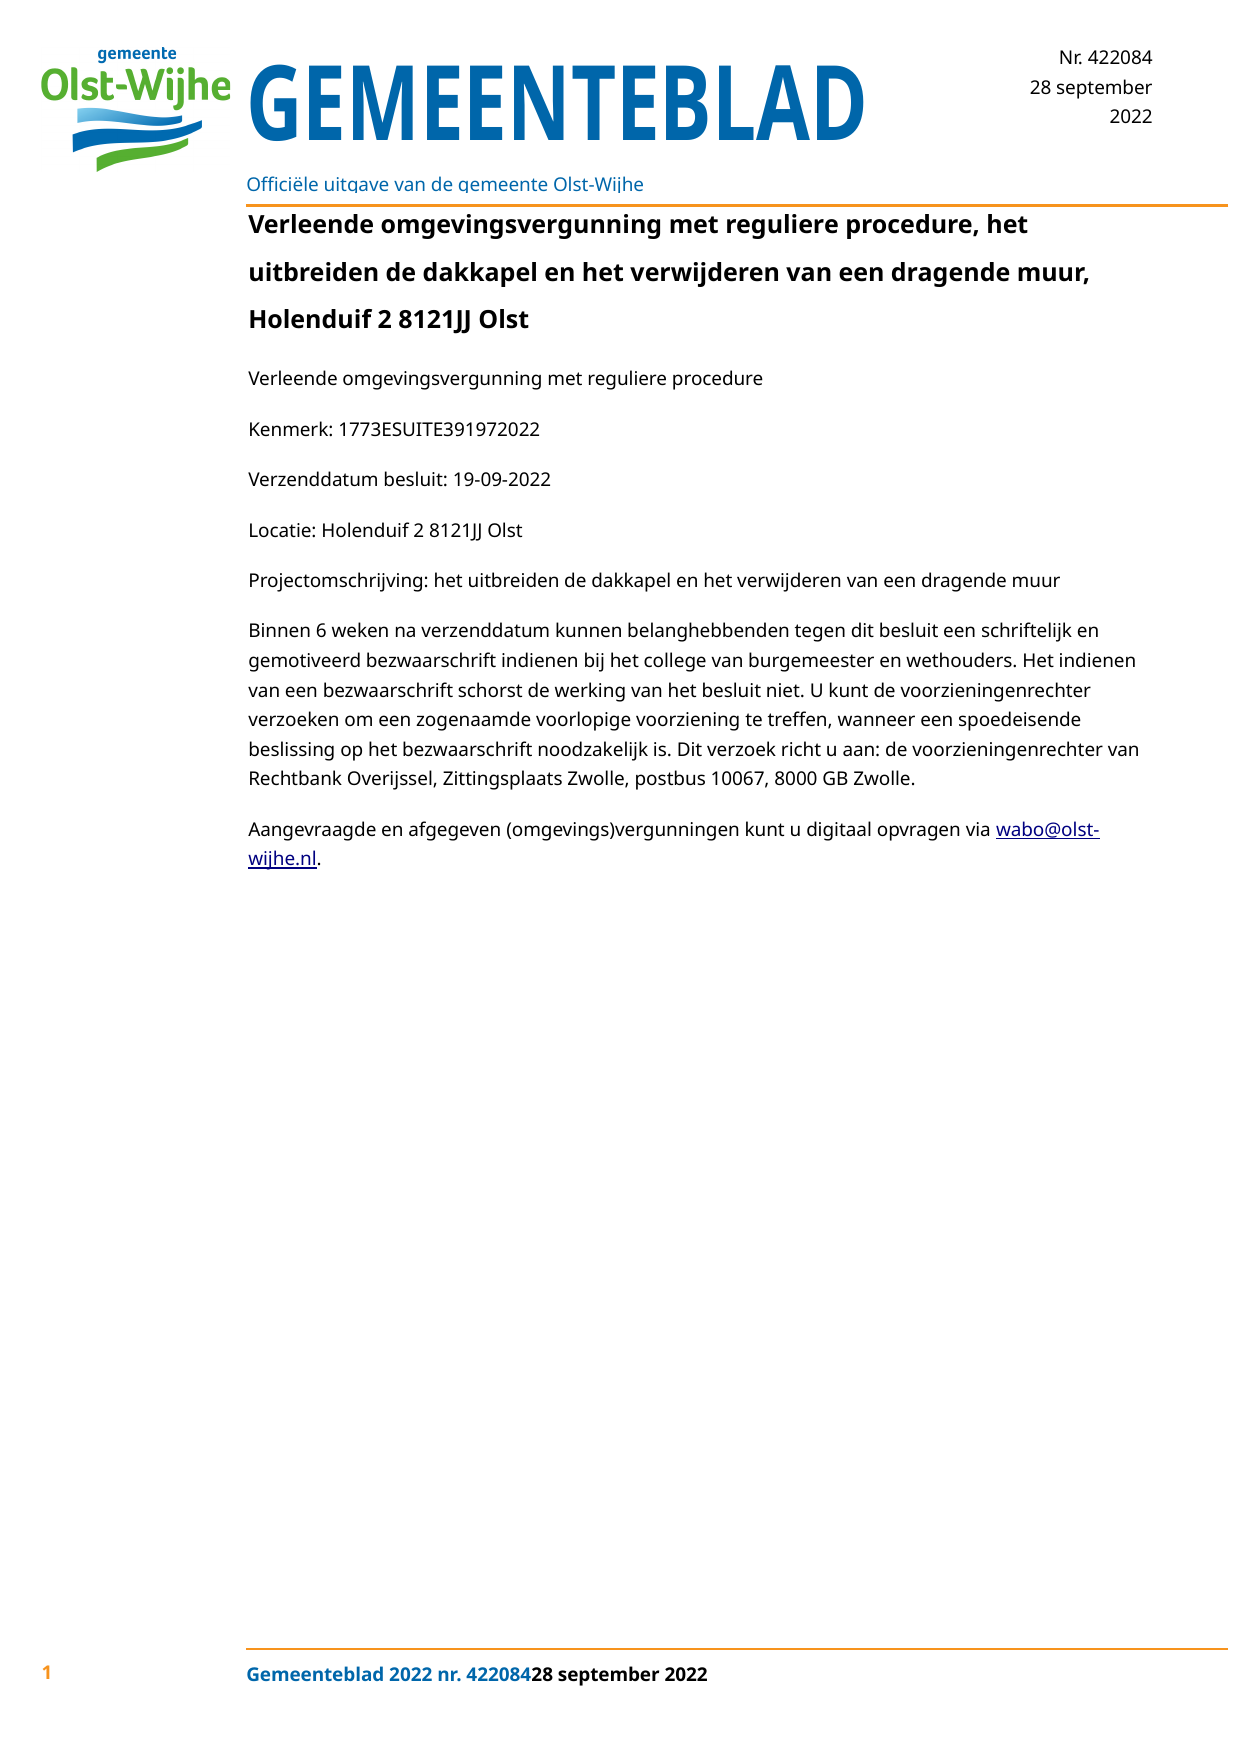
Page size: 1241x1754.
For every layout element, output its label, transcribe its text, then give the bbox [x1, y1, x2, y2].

text Kenmerk: 1773ESUITE391972022 [248, 416, 1152, 442]
text Binnen 6 weken na verzenddatum kunnen belanghebbenden tegen dit besluit een schriftelijk en gemotiveerd bezwaarschrift indienen bij het college van burgemeester en wethouders. Het indienen van een bezwaarschrift schorst de werking van het besluit niet. U kunt de voorzieningenrechter verzoeken om een zogenaamde voorlopige voorziening te treffen, wanneer een spoedeisende beslissing op het bezwaarschrift noodzakelijk is. Dit verzoek richt u aan: de voorzieningenrechter van Rechtbank Overijssel, Zittingsplaats Zwolle, postbus 10067, 8000 GB Zwolle. [248, 618, 1152, 791]
text Locatie: Holenduif 2 8121JJ Olst [248, 517, 1152, 542]
text Verzenddatum besluit: 19-09-2022 [248, 466, 1152, 492]
text Verleende omgevingsvergunning met reguliere procedure, het uitbreiden de dakkapel en het verwijderen van een dragende muur, Holenduif 2 8121JJ Olst [248, 207, 1152, 336]
text Verleende omgevingsvergunning met reguliere procedure [248, 366, 1152, 391]
text Projectomschrijving: het uitbreiden de dakkapel en het verwijderen van een dragende muur [248, 567, 1152, 593]
picture [41, 47, 231, 172]
text Aangevraagde en afgegeven (omgevings)vergunningen kunt u digitaal opvragen via wabo@olst-wijhe.nl. [248, 816, 1152, 871]
